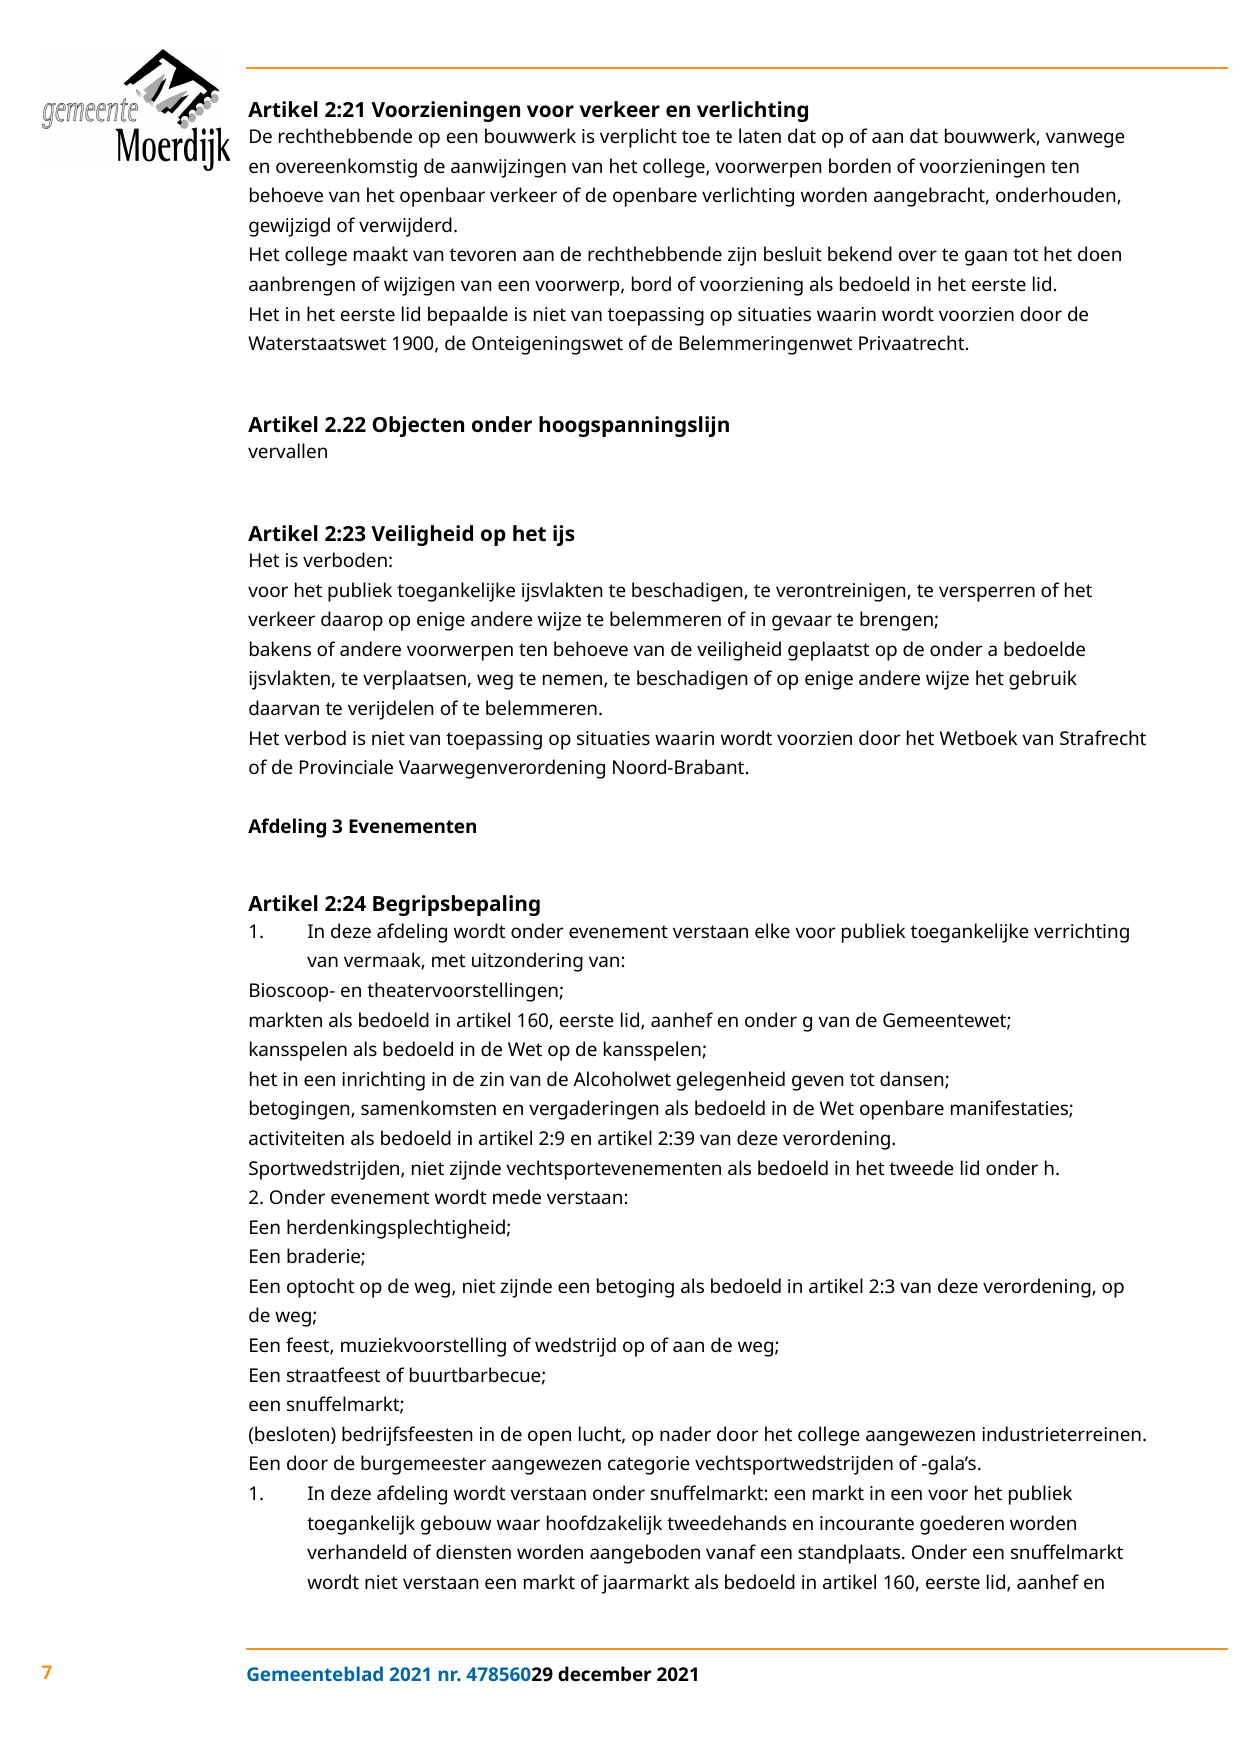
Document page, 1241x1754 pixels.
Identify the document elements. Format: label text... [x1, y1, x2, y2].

text bakens of andere voorwerpen ten behoeve van de veiligheid geplaatst op de onder a bedoelde ijsvlakten, te verplaatsen, weg te nemen, te beschadigen of op enige andere wijze het gebruik daarvan te verijdelen of te belemmeren. [248, 636, 1152, 721]
text Het verbod is niet van toepassing op situaties waarin wordt voorzien door het Wetboek van Strafrecht of de Provinciale Vaarwegenverordening Noord-Brabant. [248, 725, 1152, 780]
text Een door de burgemeester aangewezen categorie vechtsportwedstrijden of -gala’s. [248, 1451, 1152, 1476]
text 2. Onder evenement wordt mede verstaan: [248, 1184, 1152, 1210]
list In deze afdeling wordt onder evenement verstaan elke voor publiek toegankelijke verrichting van vermaak, met uitzondering van: [248, 918, 1152, 973]
text een snuffelmarkt; [248, 1391, 1152, 1417]
text activiteiten als bedoeld in artikel 2:9 en artikel 2:39 van deze verordening. [248, 1125, 1152, 1151]
text vervallen [248, 439, 1152, 464]
text Het in het eerste lid bepaalde is niet van toepassing op situaties waarin wordt voorzien door de Waterstaatswet 1900, de Onteigeningswet of de Belemmeringenwet Privaatrecht. [248, 301, 1152, 356]
picture [41, 47, 231, 172]
text Afdeling 3 Evenementen [248, 813, 1152, 839]
list In deze afdeling wordt verstaan onder snuffelmarkt: een markt in een voor het publiek toegankelijk gebouw waar hoofdzakelijk tweedehands en incourante goederen worden verhandeld of diensten worden aangeboden vanaf een standplaats. Onder een snuffelmarkt wordt niet verstaan een markt of jaarmarkt als bedoeld in artikel 160, eerste lid, aanhef en [248, 1480, 1152, 1594]
text Een feest, muziekvoorstelling of wedstrijd op of aan de weg; [248, 1332, 1152, 1358]
text Artikel 2:24 Begripsbepaling [248, 889, 1152, 918]
text kansspelen als bedoeld in de Wet op de kansspelen; [248, 1036, 1152, 1062]
text Bioscoop- en theatervoorstellingen; [248, 977, 1152, 1003]
text Artikel 2:23 Veiligheid op het ijs [248, 519, 1152, 547]
text Sportwedstrijden, niet zijnde vechtsportevenementen als bedoeld in het tweede lid onder h. [248, 1155, 1152, 1180]
text Een herdenkingsplechtigheid; [248, 1214, 1152, 1239]
text Het college maakt van tevoren aan de rechthebbende zijn besluit bekend over te gaan tot het doen aanbrengen of wijzigen van een voorwerp, bord of voorziening als bedoeld in het eerste lid. [248, 242, 1152, 297]
text het in een inrichting in de zin van de Alcoholwet gelegenheid geven tot dansen; [248, 1066, 1152, 1092]
text markten als bedoeld in artikel 160, eerste lid, aanhef en onder g van de Gemeentewet; [248, 1007, 1152, 1032]
text Een straatfeest of buurtbarbecue; [248, 1362, 1152, 1387]
text Een braderie; [248, 1243, 1152, 1269]
text voor het publiek toegankelijke ijsvlakten te beschadigen, te verontreinigen, te versperren of het verkeer daarop op enige andere wijze te belemmeren of in gevaar te brengen; [248, 577, 1152, 632]
text Artikel 2:21 Voorzieningen voor verkeer en verlichting [248, 95, 1152, 123]
text betogingen, samenkomsten en vergaderingen als bedoeld in de Wet openbare manifestaties; [248, 1096, 1152, 1121]
text (besloten) bedrijfsfeesten in de open lucht, op nader door het college aangewezen industrieterreinen. [248, 1421, 1152, 1447]
text De rechthebbende op een bouwwerk is verplicht toe te laten dat op of aan dat bouwwerk, vanwege en overeenkomstig de aanwijzingen van het college, voorwerpen borden of voorzieningen ten behoeve van het openbaar verkeer of de openbare verlichting worden aangebracht, onderhouden, gewijzigd of verwijderd. [248, 123, 1152, 238]
text Artikel 2.22 Objecten onder hoogspanningslijn [248, 410, 1152, 439]
text Een optocht op de weg, niet zijnde een betoging als bedoeld in artikel 2:3 van deze verordening, op de weg; [248, 1273, 1152, 1328]
text Het is verboden: [248, 547, 1152, 573]
